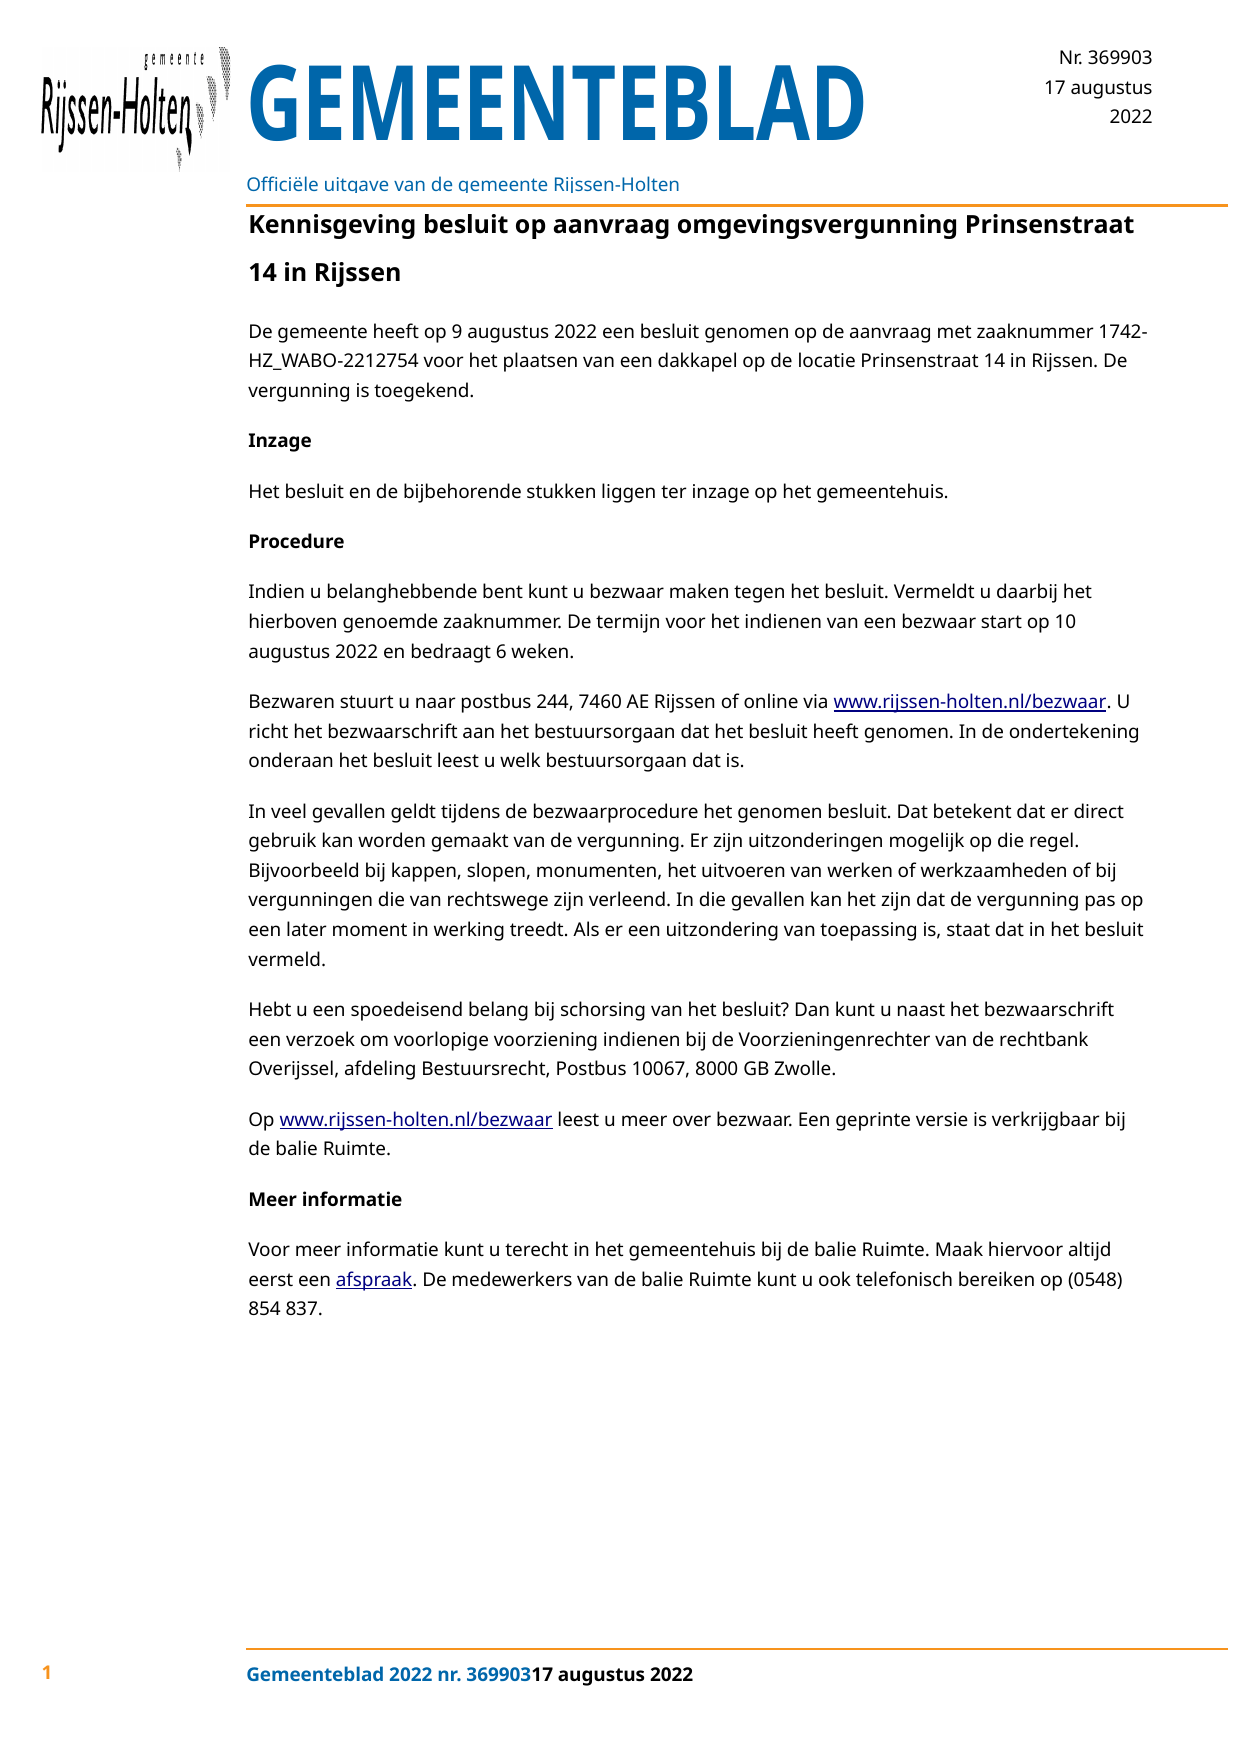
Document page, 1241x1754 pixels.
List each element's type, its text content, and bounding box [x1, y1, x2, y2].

text Voor meer informatie kunt u terecht in het gemeentehuis bij de balie Ruimte. Maak hiervoor altijd eerst een afspraak. De medewerkers van de balie Ruimte kunt u ook telefonisch bereiken op (0548) 854 837. [248, 1236, 1152, 1321]
text Indien u belanghebbende bent kunt u bezwaar maken tegen het besluit. Vermeldt u daarbij het hierboven genoemde zaaknummer. De termijn voor het indienen van een bezwaar start op 10 augustus 2022 en bedraagt 6 weken. [248, 579, 1152, 664]
text Hebt u een spoedeisend belang bij schorsing van het besluit? Dan kunt u naast het bezwaarschrift een verzoek om voorlopige voorziening indienen bij de Voorzieningenrechter van de rechtbank Overijssel, afdeling Bestuursrecht, Postbus 10067, 8000 GB Zwolle. [248, 996, 1152, 1081]
text Meer informatie [248, 1186, 1152, 1212]
text De gemeente heeft op 9 augustus 2022 een besluit genomen op de aanvraag met zaaknummer 1742-HZ_WABO-2212754 voor het plaatsen van een dakkapel op de locatie Prinsenstraat 14 in Rijssen. De vergunning is toegekend. [248, 318, 1152, 403]
text Kennisgeving besluit op aanvraag omgevingsvergunning Prinsenstraat 14 in Rijssen [248, 207, 1152, 288]
text Het besluit en de bijbehorende stukken liggen ter inzage op het gemeentehuis. [248, 478, 1152, 504]
text Bezwaren stuurt u naar postbus 244, 7460 AE Rijssen of online via www.rijssen-holten.nl/bezwaar. U richt het bezwaarschrift aan het bestuursorgaan dat het besluit heeft genomen. In de ondertekening onderaan het besluit leest u welk bestuursorgaan dat is. [248, 688, 1152, 773]
text Op www.rijssen-holten.nl/bezwaar leest u meer over bezwaar. Een geprinte versie is verkrijgbaar bij de balie Ruimte. [248, 1106, 1152, 1161]
text Inzage [248, 427, 1152, 453]
text Procedure [248, 528, 1152, 554]
picture [41, 47, 231, 172]
text In veel gevallen geldt tijdens de bezwaarprocedure het genomen besluit. Dat betekent dat er direct gebruik kan worden gemaakt van de vergunning. Er zijn uitzonderingen mogelijk op die regel. Bijvoorbeeld bij kappen, slopen, monumenten, het uitvoeren van werken of werkzaamheden of bij vergunningen die van rechtswege zijn verleend. In die gevallen kan het zijn dat de vergunning pas op een later moment in werking treedt. Als er een uitzondering van toepassing is, staat dat in het besluit vermeld. [248, 798, 1152, 972]
